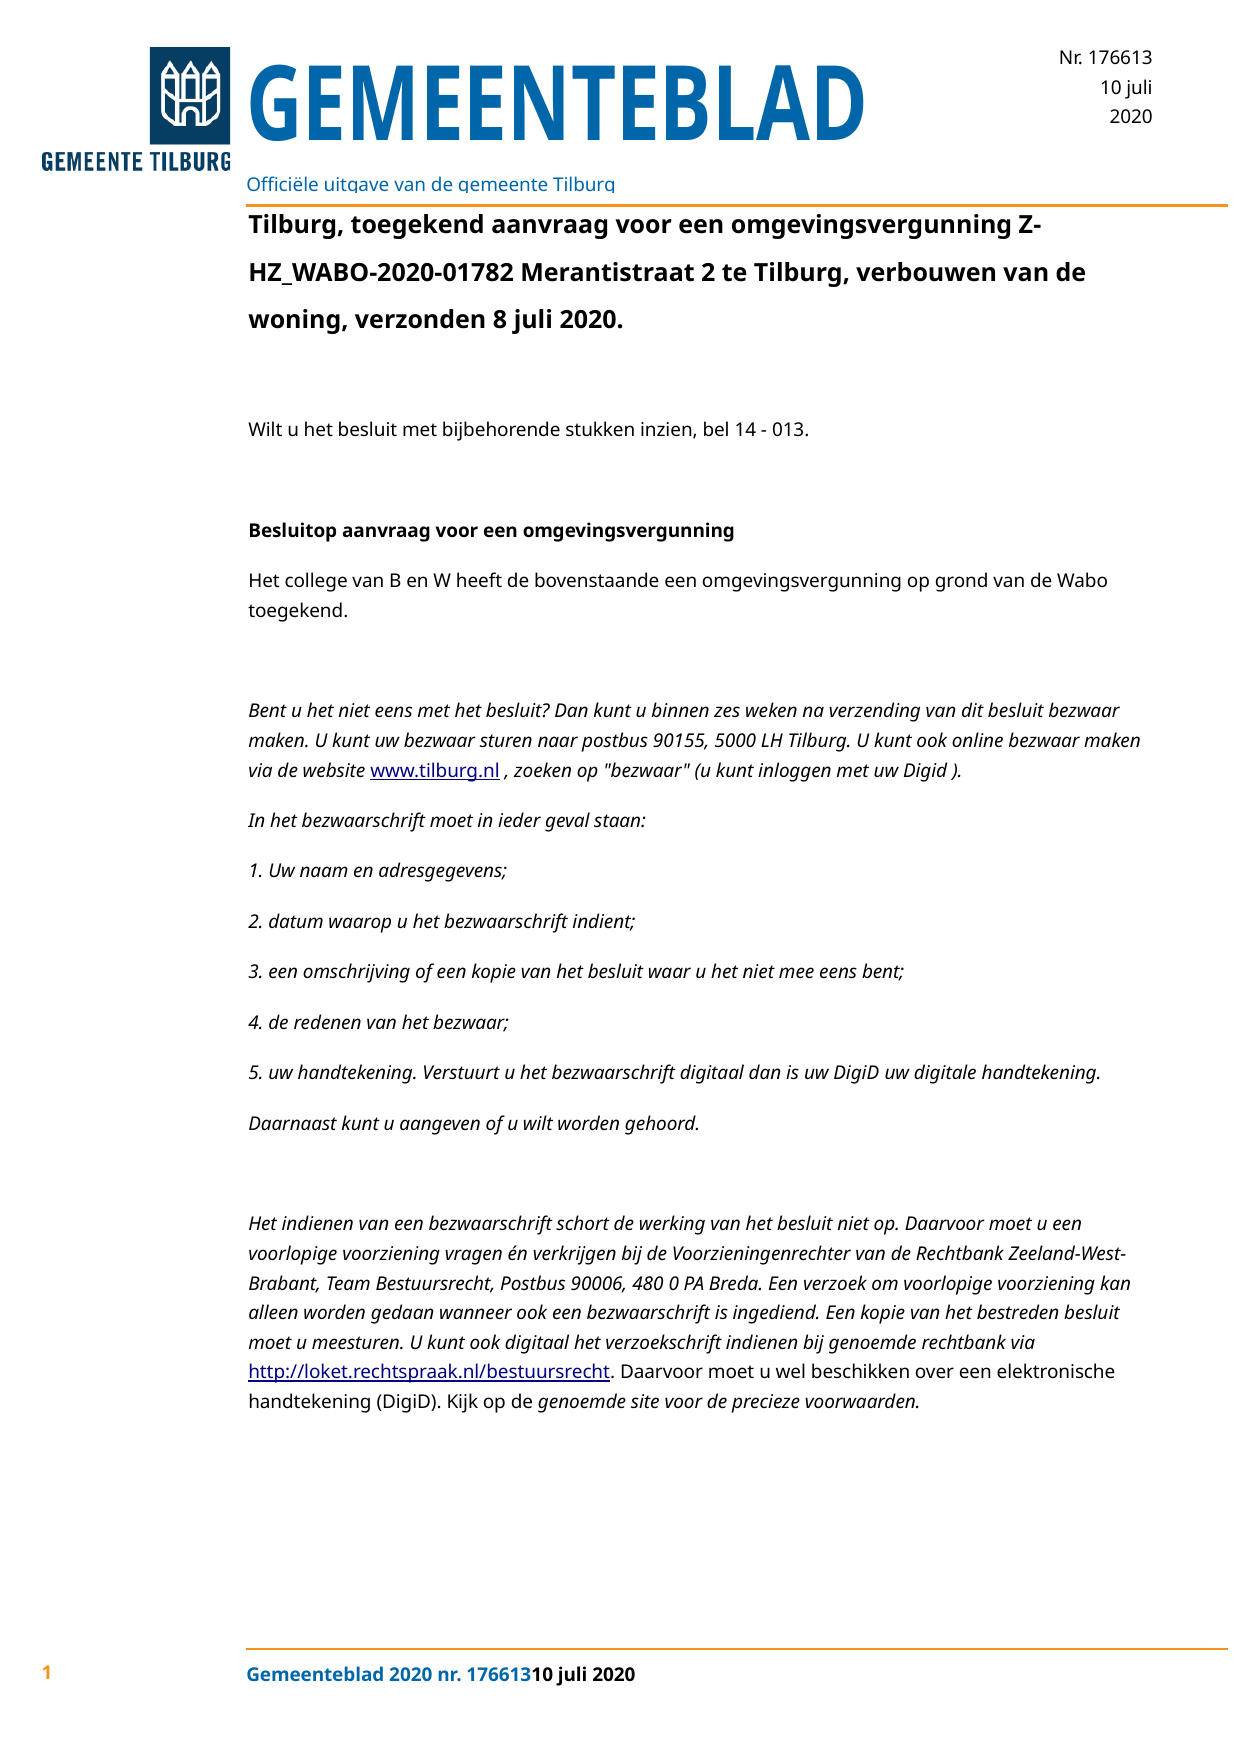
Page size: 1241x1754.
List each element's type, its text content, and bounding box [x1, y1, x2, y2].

text 2. datum waarop u het bezwaarschrift indient; [248, 908, 1152, 934]
text Tilburg, toegekend aanvraag voor een omgevingsvergunning Z-HZ_WABO-2020-01782 Merantistraat 2 te Tilburg, verbouwen van de woning, verzonden 8 juli 2020. [248, 207, 1152, 336]
text In het bezwaarschrift moet in ieder geval staan: [248, 807, 1152, 833]
text 1. Uw naam en adresgegevens; [248, 858, 1152, 883]
text Bent u het niet eens met het besluit? Dan kunt u binnen zes weken na verzending van dit besluit bezwaar maken. U kunt uw bezwaar sturen naar postbus 90155, 5000 LH Tilburg. U kunt ook online bezwaar maken via de website www.tilburg.nl , zoeken op "bezwaar" (u kunt inloggen met uw Digid ). [248, 698, 1152, 782]
text Het college van B en W heeft de bovenstaande een omgevingsvergunning op grond van de Wabo toegekend. [248, 567, 1152, 622]
text 4. de redenen van het bezwaar; [248, 1009, 1152, 1034]
picture [41, 47, 231, 172]
text Wilt u het besluit met bijbehorende stukken inzien, bel 14 - 013. [248, 416, 1152, 442]
text Het indienen van een bezwaarschrift schort de werking van het besluit niet op. Daarvoor moet u een voorlopige voorziening vragen én verkrijgen bij de Voorzieningenrechter van de Rechtbank Zeeland-West-Brabant, Team Bestuursrecht, Postbus 90006, 480 0 PA Breda. Een verzoek om voorlopige voorziening kan alleen worden gedaan wanneer ook een bezwaarschrift is ingediend. Een kopie van het bestreden besluit moet u meesturen. U kunt ook digitaal het verzoekschrift indienen bij genoemde rechtbank via http://loket.rechtspraak.nl/bestuursrecht. Daarvoor moet u wel beschikken over een elektronische handtekening (DigiD). Kijk op de genoemde site voor de precieze voorwaarden. [248, 1211, 1152, 1414]
text Daarnaast kunt u aangeven of u wilt worden gehoord. [248, 1110, 1152, 1135]
text Besluitop aanvraag voor een omgevingsvergunning [248, 517, 1152, 542]
text 5. uw handtekening. Verstuurt u het bezwaarschrift digitaal dan is uw DigiD uw digitale handtekening. [248, 1059, 1152, 1085]
text 3. een omschrijving of een kopie van het besluit waar u het niet mee eens bent; [248, 958, 1152, 984]
